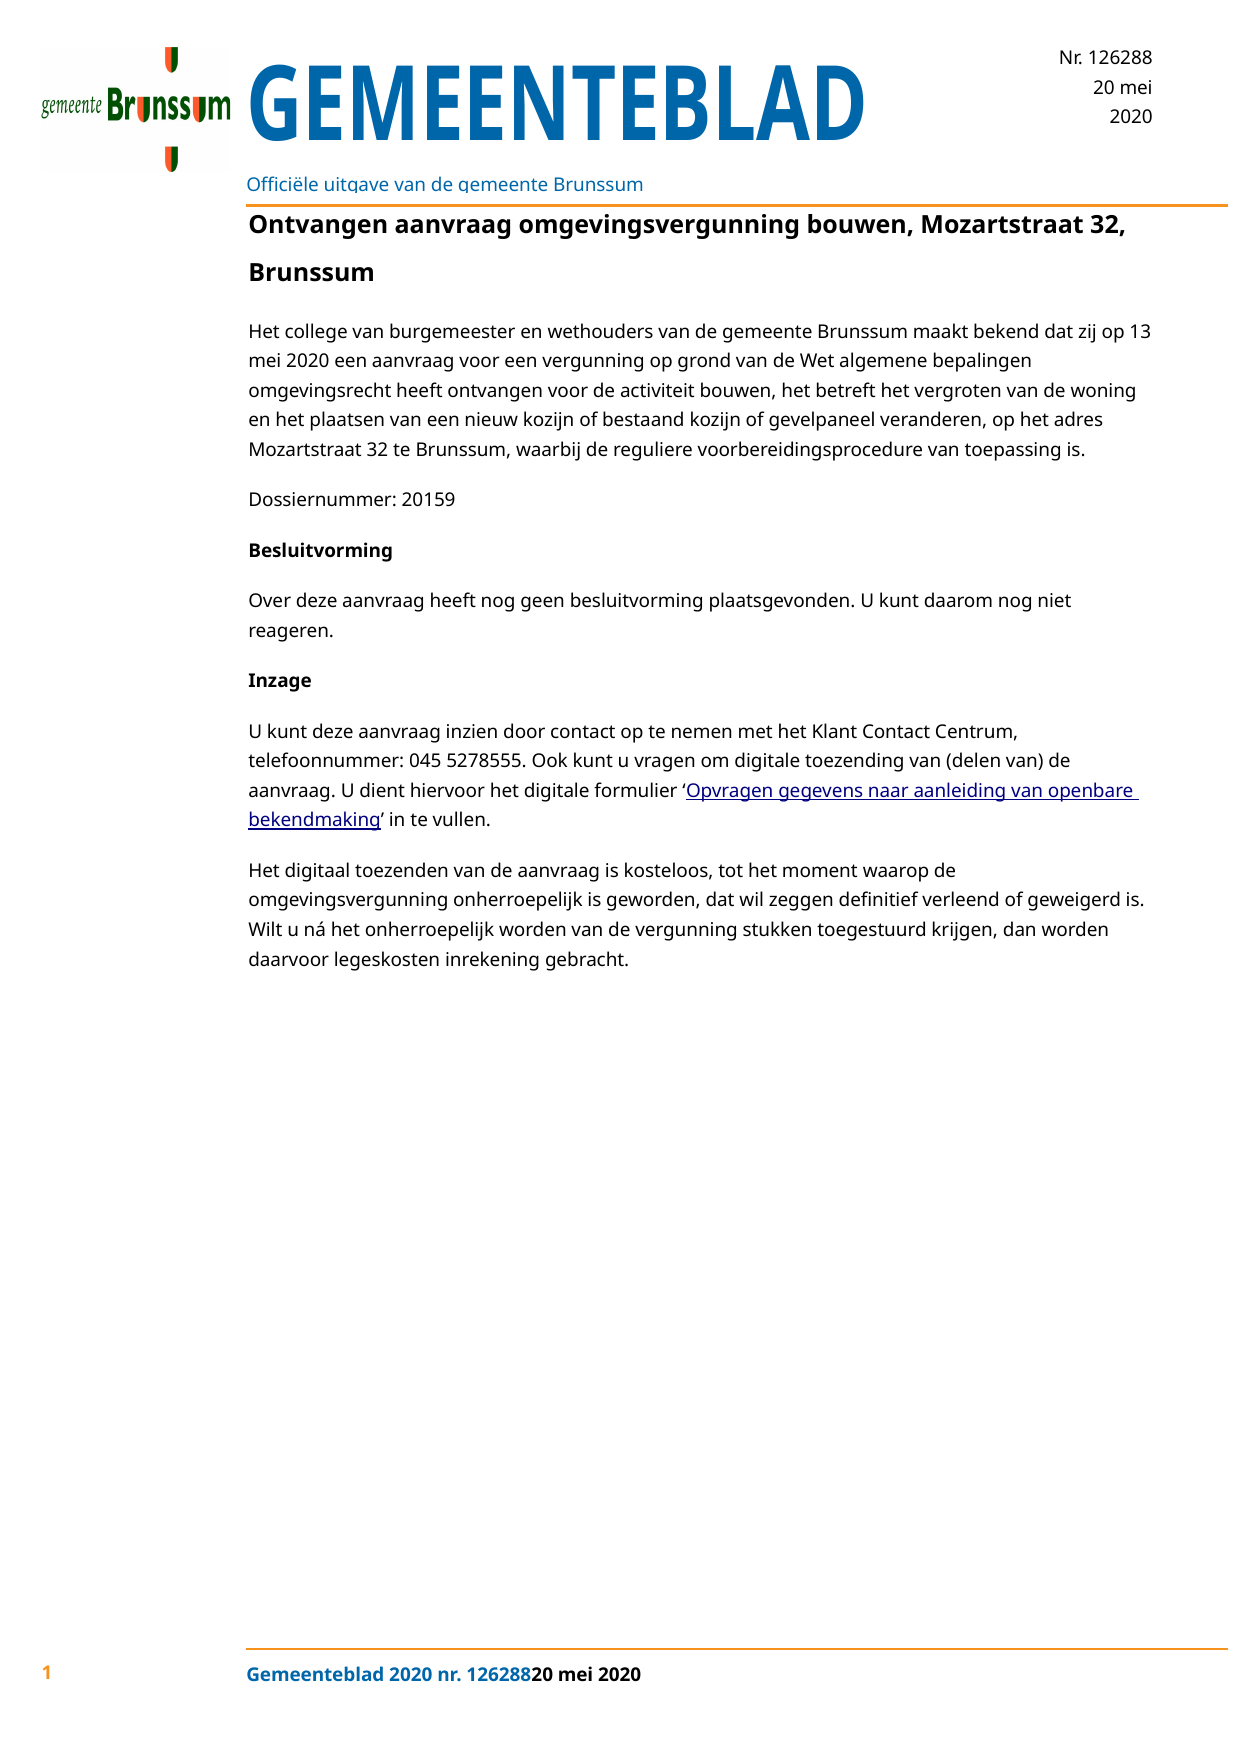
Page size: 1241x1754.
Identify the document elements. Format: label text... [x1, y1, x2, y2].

picture [41, 47, 231, 172]
text Inzage [248, 667, 1152, 693]
text Dossiernummer: 20159 [248, 487, 1152, 512]
text Het college van burgemeester en wethouders van de gemeente Brunssum maakt bekend dat zij op 13 mei 2020 een aanvraag voor een vergunning op grond van de Wet algemene bepalingen omgevingsrecht heeft ontvangen voor de activiteit bouwen, het betreft het vergroten van de woning en het plaatsen van een nieuw kozijn of bestaand kozijn of gevelpaneel veranderen, op het adres Mozartstraat 32 te Brunssum, waarbij de reguliere voorbereidingsprocedure van toepassing is. [248, 318, 1152, 462]
text Het digitaal toezenden van de aanvraag is kosteloos, tot het moment waarop de omgevingsvergunning onherroepelijk is geworden, dat wil zeggen definitief verleend of geweigerd is. Wilt u ná het onherroepelijk worden van de vergunning stukken toegestuurd krijgen, dan worden daarvoor legeskosten inrekening gebracht. [248, 857, 1152, 972]
text Over deze aanvraag heeft nog geen besluitvorming plaatsgevonden. U kunt daarom nog niet reageren. [248, 587, 1152, 643]
text Ontvangen aanvraag omgevingsvergunning bouwen, Mozartstraat 32, Brunssum [248, 207, 1152, 288]
text U kunt deze aanvraag inzien door contact op te nemen met het Klant Contact Centrum, telefoonnummer: 045 5278555. Ook kunt u vragen om digitale toezending van (delen van) de aanvraag. U dient hiervoor het digitale formulier ‘Opvragen gegevens naar aanleiding van openbare bekendmaking’ in te vullen. [248, 718, 1152, 832]
text Besluitvorming [248, 537, 1152, 563]
